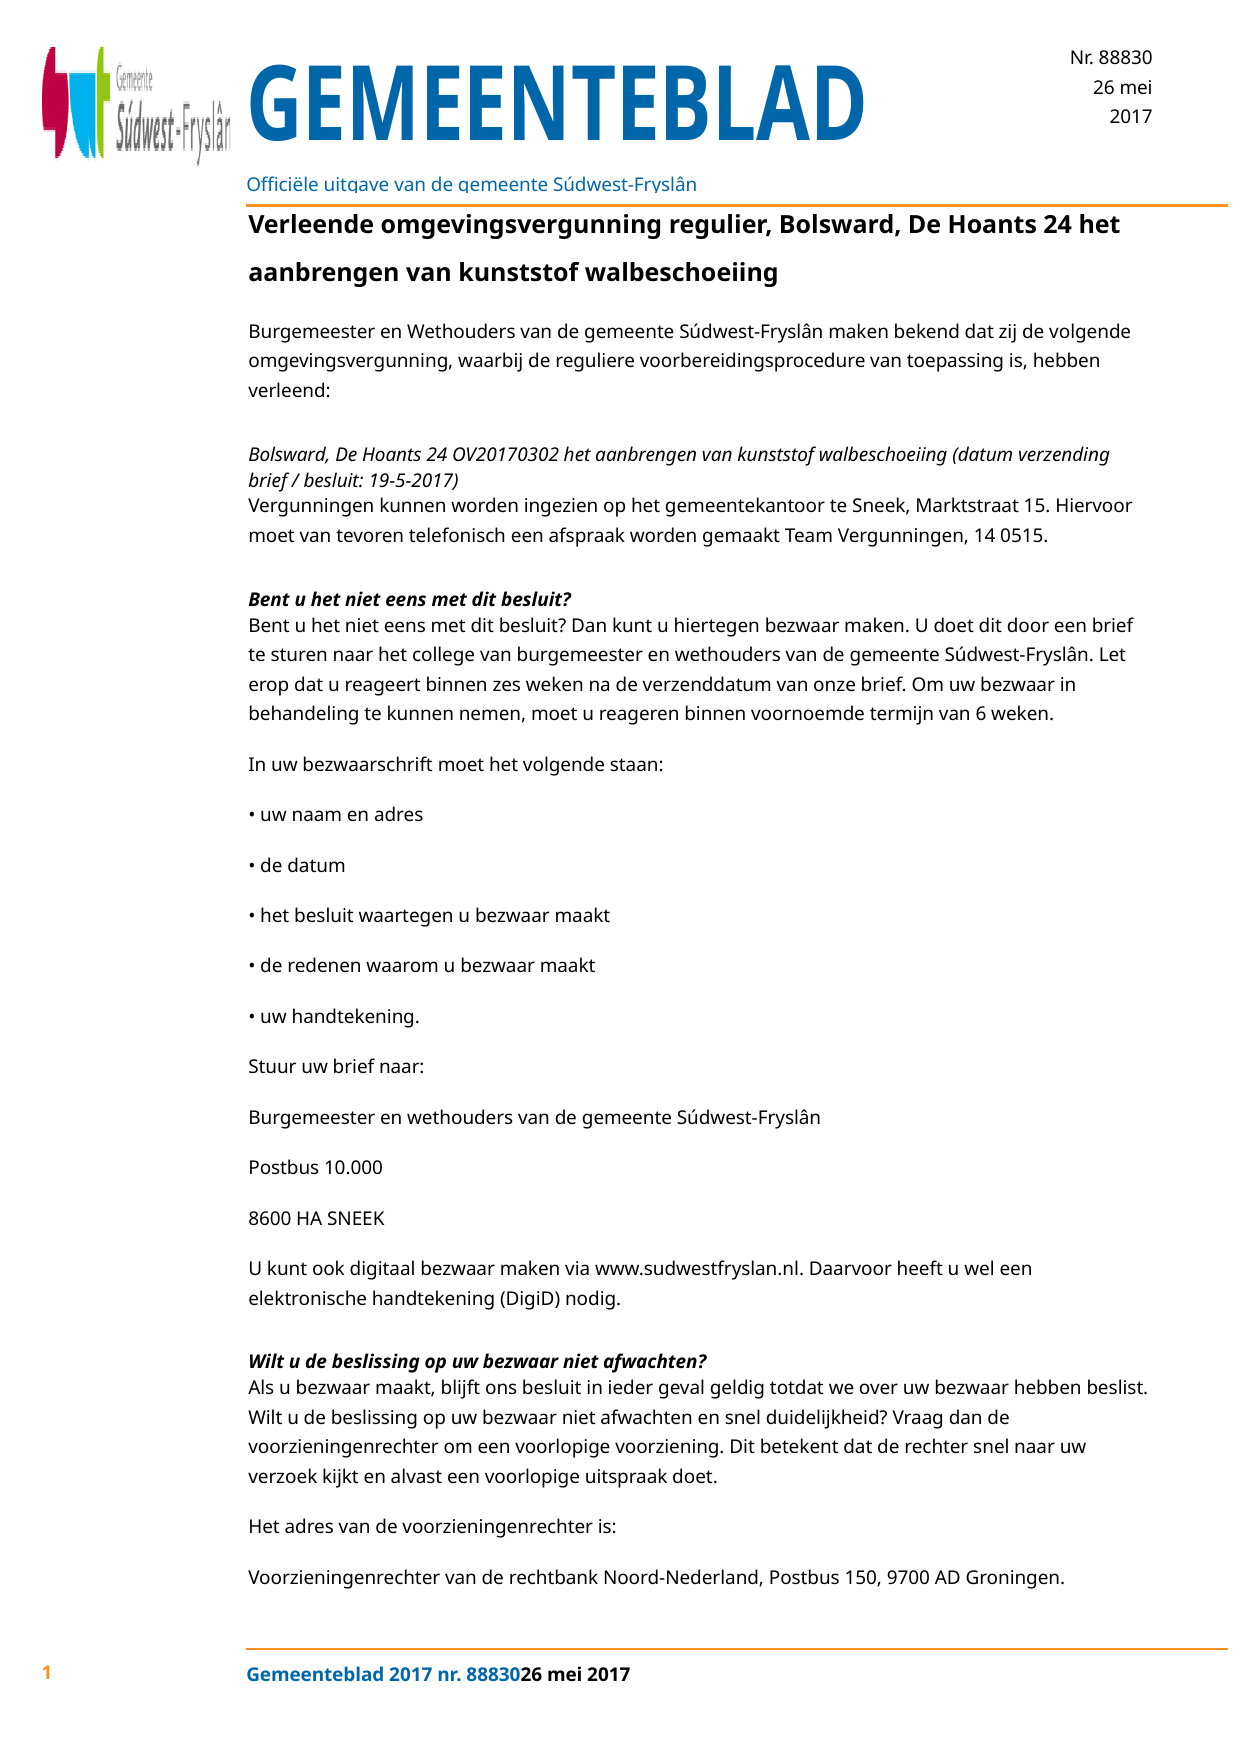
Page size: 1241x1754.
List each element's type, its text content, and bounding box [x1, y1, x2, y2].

text Burgemeester en wethouders van de gemeente Súdwest-Fryslân [248, 1104, 1152, 1129]
text Als u bezwaar maakt, blijft ons besluit in ieder geval geldig totdat we over uw bezwaar hebben beslist. Wilt u de beslissing op uw bezwaar niet afwachten en snel duidelijkheid? Vraag dan de voorzieningenrechter om een voorlopige voorziening. Dit betekent dat de rechter snel naar uw verzoek kijkt en alvast een voorlopige uitspraak doet. [248, 1374, 1152, 1489]
text Burgemeester en Wethouders van de gemeente Súdwest-Fryslân maken bekend dat zij de volgende omgevingsvergunning, waarbij de reguliere voorbereidingsprocedure van toepassing is, hebben verleend: [248, 318, 1152, 403]
text • de datum [248, 852, 1152, 877]
text In uw bezwaarschrift moet het volgende staan: [248, 751, 1152, 777]
text Verleende omgevingsvergunning regulier, Bolsward, De Hoants 24 het aanbrengen van kunststof walbeschoeiing [248, 207, 1152, 288]
text Postbus 10.000 [248, 1154, 1152, 1180]
text Wilt u de beslissing op uw bezwaar niet afwachten? [248, 1349, 1152, 1374]
text • het besluit waartegen u bezwaar maakt [248, 902, 1152, 928]
text Stuur uw brief naar: [248, 1053, 1152, 1079]
text 8600 HA SNEEK [248, 1205, 1152, 1230]
text Vergunningen kunnen worden ingezien op het gemeentekantoor te Sneek, Marktstraat 15. Hiervoor moet van tevoren telefonisch een afspraak worden gemaakt Team Vergunningen, 14 0515. [248, 492, 1152, 548]
text Bolsward, De Hoants 24 OV20170302 het aanbrengen van kunststof walbeschoeiing (datum verzending brief / besluit: 19-5-2017) [248, 441, 1152, 492]
text • uw handtekening. [248, 1003, 1152, 1029]
text Bent u het niet eens met dit besluit? Dan kunt u hiertegen bezwaar maken. U doet dit door een brief te sturen naar het college van burgemeester en wethouders van de gemeente Súdwest-Fryslân. Let erop dat u reageert binnen zes weken na de verzenddatum van onze brief. Om uw bezwaar in behandeling te kunnen nemen, moet u reageren binnen voornoemde termijn van 6 weken. [248, 612, 1152, 726]
text • de redenen waarom u bezwaar maakt [248, 953, 1152, 978]
picture [41, 47, 231, 172]
text • uw naam en adres [248, 801, 1152, 827]
text U kunt ook digitaal bezwaar maken via www.sudwestfryslan.nl. Daarvoor heeft u wel een elektronische handtekening (DigiD) nodig. [248, 1255, 1152, 1310]
text Bent u het niet eens met dit besluit? [248, 586, 1152, 612]
text Het adres van de voorzieningenrechter is: [248, 1513, 1152, 1539]
text Voorzieningenrechter van de rechtbank Noord-Nederland, Postbus 150, 9700 AD Groningen. [248, 1564, 1152, 1590]
